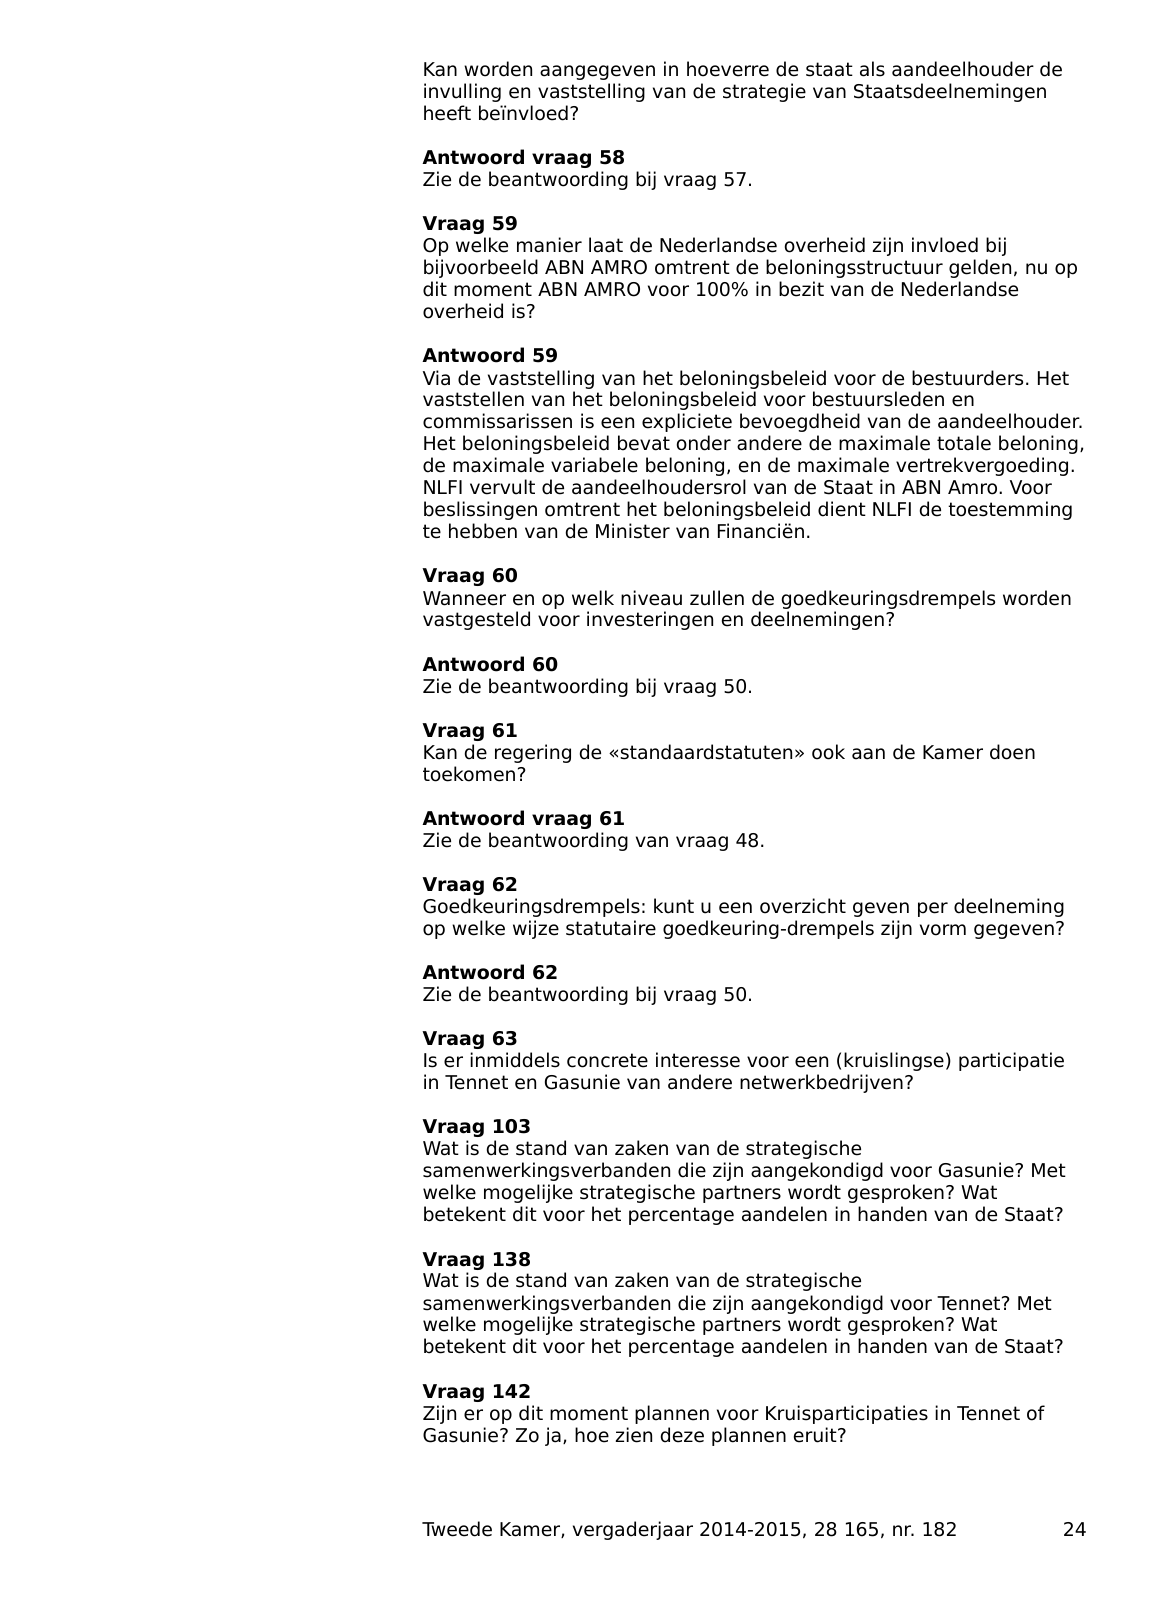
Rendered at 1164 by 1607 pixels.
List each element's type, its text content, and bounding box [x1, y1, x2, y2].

text Is er inmiddels concrete interesse voor een (kruislingse) participatie in Tennet en Gasunie van andere netwerkbedrijven? [422, 1050, 1087, 1094]
text Op welke manier laat de Nederlandse overheid zijn invloed bij bijvoorbeeld ABN AMRO omtrent de beloningsstructuur gelden, nu op dit moment ABN AMRO voor 100% in bezit van de Nederlandse overheid is? [422, 235, 1087, 323]
text Antwoord vraag 61 [422, 808, 1087, 830]
text Antwoord vraag 58 [422, 147, 1087, 169]
text Antwoord 62 [422, 962, 1087, 984]
text Wat is de stand van zaken van de strategische samenwerkingsverbanden die zijn aangekondigd voor Gasunie? Met welke mogelijke strategische partners wordt gesproken? Wat betekent dit voor het percentage aandelen in handen van de Staat? [422, 1138, 1087, 1226]
text Vraag 138 [422, 1248, 1087, 1270]
text Goedkeuringsdrempels: kunt u een overzicht geven per deelneming op welke wijze statutaire goedkeuring-drempels zijn vorm gegeven? [422, 896, 1087, 940]
text Wanneer en op welk niveau zullen de goedkeuringsdrempels worden vastgesteld voor investeringen en deelnemingen? [422, 587, 1087, 631]
text Zijn er op dit moment plannen voor Kruisparticipaties in Tennet of Gasunie? Zo ja, hoe zien deze plannen eruit? [422, 1402, 1087, 1446]
text Vraag 142 [422, 1381, 1087, 1402]
text Zie de beantwoording bij vraag 57. [422, 169, 1087, 191]
text Wat is de stand van zaken van de strategische samenwerkingsverbanden die zijn aangekondigd voor Tennet? Met welke mogelijke strategische partners wordt gesproken? Wat betekent dit voor het percentage aandelen in handen van de Staat? [422, 1270, 1087, 1358]
text Vraag 62 [422, 874, 1087, 896]
text Antwoord 59 [422, 345, 1087, 367]
text Vraag 61 [422, 720, 1087, 742]
text Vraag 60 [422, 565, 1087, 587]
text Antwoord 60 [422, 653, 1087, 676]
text Via de vaststelling van het beloningsbeleid voor de bestuurders. Het vaststellen van het beloningsbeleid voor bestuursleden en commissarissen is een expliciete bevoegdheid van de aandeelhouder. Het beloningsbeleid bevat onder andere de maximale totale beloning, de maximale variabele beloning, en de maximale vertrekvergoeding. NLFI vervult de aandeelhoudersrol van de Staat in ABN Amro. Voor beslissingen omtrent het beloningsbeleid dient NLFI de toestemming te hebben van de Minister van Financiën. [422, 367, 1087, 543]
text Kan de regering de «standaardstatuten» ook aan de Kamer doen toekomen? [422, 742, 1087, 786]
text Kan worden aangegeven in hoeverre de staat als aandeelhouder de invulling en vaststelling van de strategie van Staatsdeelnemingen heeft beïnvloed? [422, 59, 1087, 125]
text Zie de beantwoording bij vraag 50. [422, 984, 1087, 1006]
text Vraag 59 [422, 213, 1087, 235]
text Vraag 103 [422, 1116, 1087, 1138]
text Zie de beantwoording bij vraag 50. [422, 676, 1087, 697]
text Zie de beantwoording van vraag 48. [422, 830, 1087, 852]
text Vraag 63 [422, 1028, 1087, 1050]
